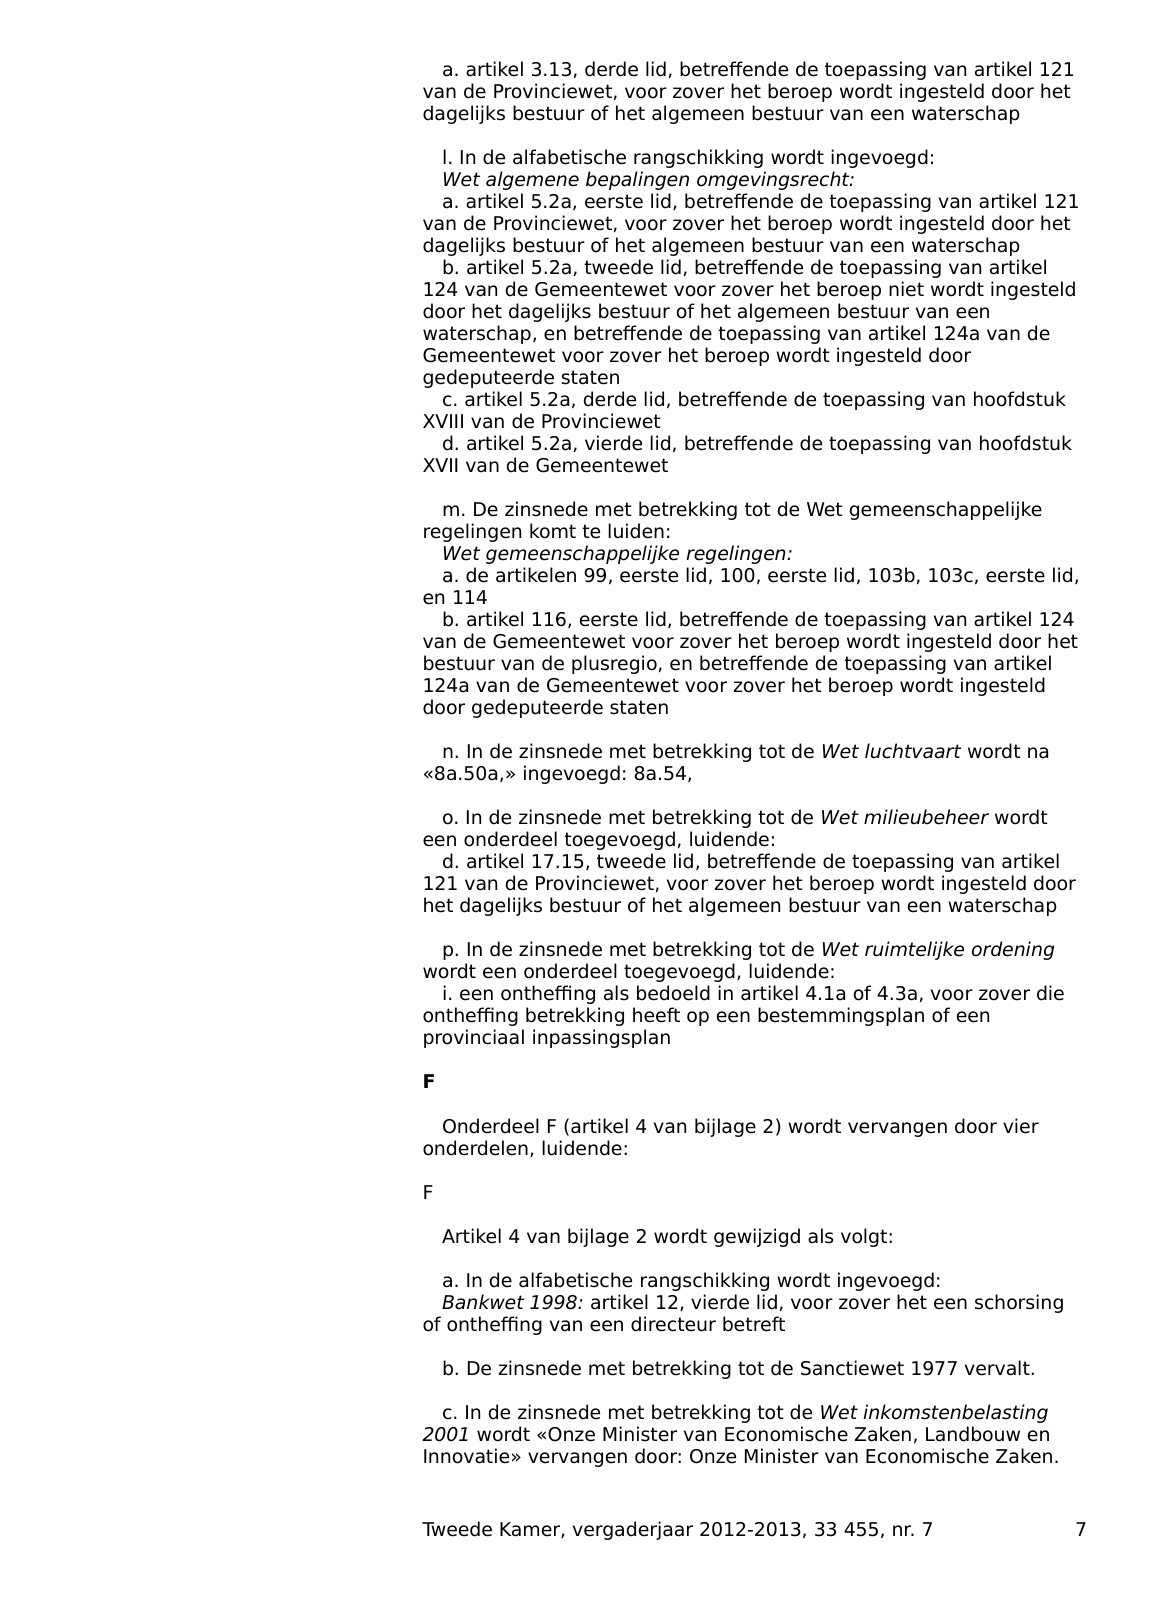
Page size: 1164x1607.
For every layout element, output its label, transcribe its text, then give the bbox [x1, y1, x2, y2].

text Artikel 4 van bijlage 2 wordt gewijzigd als volgt: [422, 1226, 1087, 1248]
text a. de artikelen 99, eerste lid, 100, eerste lid, 103b, 103c, eerste lid, en 114 [422, 565, 1087, 609]
text Wet gemeenschappelijke regelingen: [422, 543, 1087, 565]
text c. artikel 5.2a, derde lid, betreffende de toepassing van hoofdstuk XVIII van de Provinciewet [422, 389, 1087, 433]
text a. artikel 5.2a, eerste lid, betreffende de toepassing van artikel 121 van de Provinciewet, voor zover het beroep wordt ingesteld door het dagelijks bestuur of het algemeen bestuur van een waterschap [422, 191, 1087, 257]
text i. een ontheffing als bedoeld in artikel 4.1a of 4.3a, voor zover die ontheffing betrekking heeft op een bestemmingsplan of een provinciaal inpassingsplan [422, 983, 1087, 1049]
subtitle F [422, 1182, 1087, 1204]
text b. De zinsnede met betrekking tot de Sanctiewet 1977 vervalt. [422, 1358, 1087, 1380]
text b. artikel 5.2a, tweede lid, betreffende de toepassing van artikel 124 van de Gemeentewet voor zover het beroep niet wordt ingesteld door het dagelijks bestuur of het algemeen bestuur van een waterschap, en betreffende de toepassing van artikel 124a van de Gemeentewet voor zover het beroep wordt ingesteld door gedeputeerde staten [422, 257, 1087, 389]
text m. De zinsnede met betrekking tot de Wet gemeenschappelijke regelingen komt te luiden: [422, 499, 1087, 543]
text Bankwet 1998: artikel 12, vierde lid, voor zover het een schorsing of ontheffing van een directeur betreft [422, 1292, 1087, 1336]
text a. artikel 3.13, derde lid, betreffende de toepassing van artikel 121 van de Provinciewet, voor zover het beroep wordt ingesteld door het dagelijks bestuur of het algemeen bestuur van een waterschap [422, 59, 1087, 125]
text d. artikel 5.2a, vierde lid, betreffende de toepassing van hoofdstuk XVII van de Gemeentewet [422, 433, 1087, 477]
text o. In de zinsnede met betrekking tot de Wet milieubeheer wordt een onderdeel toegevoegd, luidende: [422, 807, 1087, 851]
text b. artikel 116, eerste lid, betreffende de toepassing van artikel 124 van de Gemeentewet voor zover het beroep wordt ingesteld door het bestuur van de plusregio, en betreffende de toepassing van artikel 124a van de Gemeentewet voor zover het beroep wordt ingesteld door gedeputeerde staten [422, 609, 1087, 719]
text p. In de zinsnede met betrekking tot de Wet ruimtelijke ordening wordt een onderdeel toegevoegd, luidende: [422, 939, 1087, 983]
text Wet algemene bepalingen omgevingsrecht: [422, 169, 1087, 191]
text d. artikel 17.15, tweede lid, betreffende de toepassing van artikel 121 van de Provinciewet, voor zover het beroep wordt ingesteld door het dagelijks bestuur of het algemeen bestuur van een waterschap [422, 851, 1087, 917]
text l. In de alfabetische rangschikking wordt ingevoegd: [422, 147, 1087, 169]
text c. In de zinsnede met betrekking tot de Wet inkomstenbelasting 2001 wordt «Onze Minister van Economische Zaken, Landbouw en Innovatie» vervangen door: Onze Minister van Economische Zaken. [422, 1402, 1087, 1468]
subtitle F [422, 1071, 1087, 1093]
text Onderdeel F (artikel 4 van bijlage 2) wordt vervangen door vier onderdelen, luidende: [422, 1116, 1087, 1159]
text n. In de zinsnede met betrekking tot de Wet luchtvaart wordt na «8a.50a,» ingevoegd: 8a.54, [422, 741, 1087, 785]
text a. In de alfabetische rangschikking wordt ingevoegd: [422, 1270, 1087, 1292]
